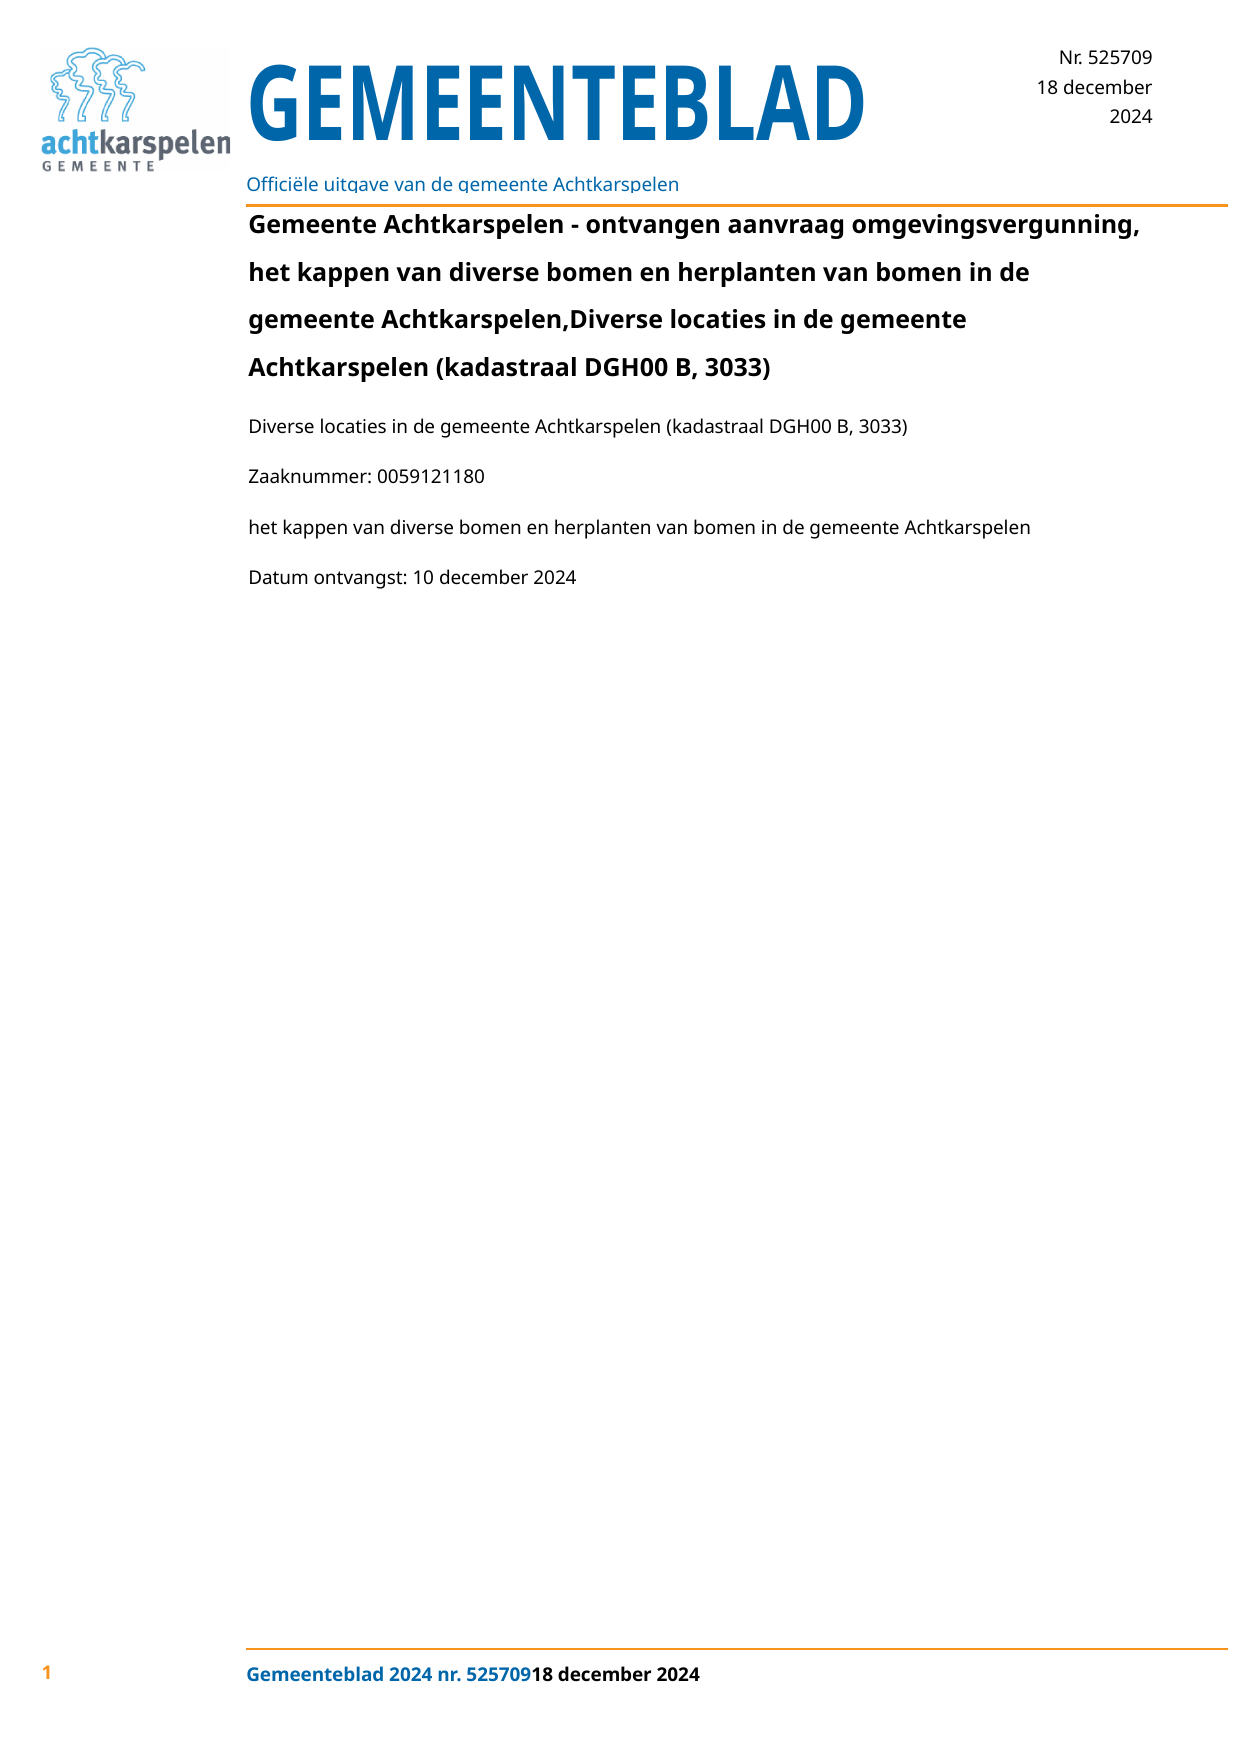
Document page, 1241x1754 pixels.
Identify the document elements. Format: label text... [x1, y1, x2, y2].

text Zaaknummer: 0059121180 [248, 463, 1152, 489]
text Gemeente Achtkarspelen - ontvangen aanvraag omgevingsvergunning, het kappen van diverse bomen en herplanten van bomen in de gemeente Achtkarspelen,Diverse locaties in de gemeente Achtkarspelen (kadastraal DGH00 B, 3033) [248, 207, 1152, 384]
text Diverse locaties in de gemeente Achtkarspelen (kadastraal DGH00 B, 3033) [248, 413, 1152, 439]
picture [41, 47, 231, 172]
text het kappen van diverse bomen en herplanten van bomen in de gemeente Achtkarspelen [248, 514, 1152, 540]
text Datum ontvangst: 10 december 2024 [248, 564, 1152, 590]
